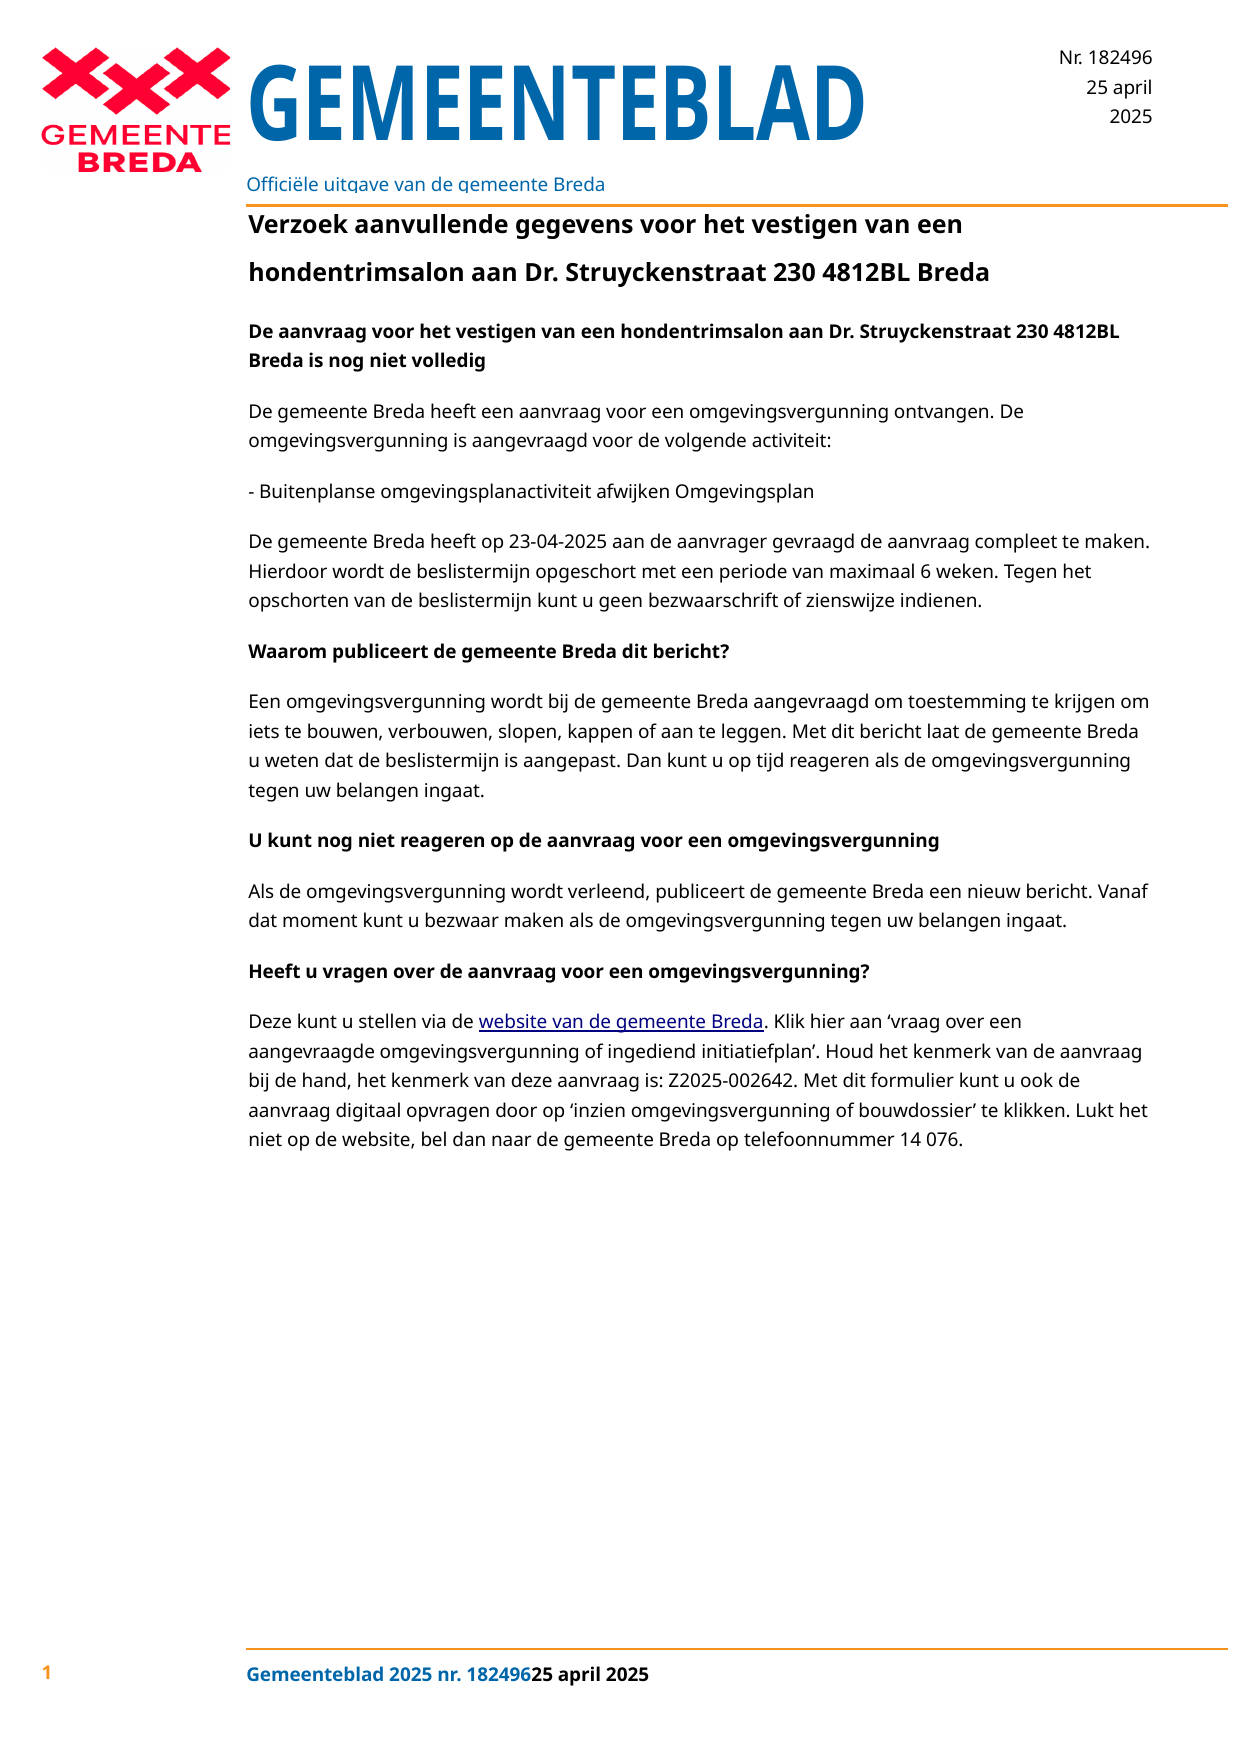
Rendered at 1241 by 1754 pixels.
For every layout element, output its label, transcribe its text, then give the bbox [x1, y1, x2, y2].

text U kunt nog niet reageren op de aanvraag voor een omgevingsvergunning [248, 827, 1152, 853]
text Waarom publiceert de gemeente Breda dit bericht? [248, 638, 1152, 664]
picture [41, 47, 231, 172]
text De gemeente Breda heeft een aanvraag voor een omgevingsvergunning ontvangen. De omgevingsvergunning is aangevraagd voor de volgende activiteit: [248, 398, 1152, 453]
text De gemeente Breda heeft op 23-04-2025 aan de aanvrager gevraagd de aanvraag compleet te maken. Hierdoor wordt de beslistermijn opgeschort met een periode van maximaal 6 weken. Tegen het opschorten van de beslistermijn kunt u geen bezwaarschrift of zienswijze indienen. [248, 528, 1152, 613]
text - Buitenplanse omgevingsplanactiviteit afwijken Omgevingsplan [248, 478, 1152, 504]
text Verzoek aanvullende gegevens voor het vestigen van een hondentrimsalon aan Dr. Struyckenstraat 230 4812BL Breda [248, 207, 1152, 288]
text Als de omgevingsvergunning wordt verleend, publiceert de gemeente Breda een nieuw bericht. Vanaf dat moment kunt u bezwaar maken als de omgevingsvergunning tegen uw belangen ingaat. [248, 878, 1152, 933]
text Deze kunt u stellen via de website van de gemeente Breda. Klik hier aan ‘vraag over een aangevraagde omgevingsvergunning of ingediend initiatiefplan’. Houd het kenmerk van de aanvraag bij de hand, het kenmerk van deze aanvraag is: Z2025-002642. Met dit formulier kunt u ook de aanvraag digitaal opvragen door op ‘inzien omgevingsvergunning of bouwdossier’ te klikken. Lukt het niet op de website, bel dan naar de gemeente Breda op telefoonnummer 14 076. [248, 1008, 1152, 1152]
text Heeft u vragen over de aanvraag voor een omgevingsvergunning? [248, 958, 1152, 984]
text De aanvraag voor het vestigen van een hondentrimsalon aan Dr. Struyckenstraat 230 4812BL Breda is nog niet volledig [248, 318, 1152, 373]
text Een omgevingsvergunning wordt bij de gemeente Breda aangevraagd om toestemming te krijgen om iets te bouwen, verbouwen, slopen, kappen of aan te leggen. Met dit bericht laat de gemeente Breda u weten dat de beslistermijn is aangepast. Dan kunt u op tijd reageren als de omgevingsvergunning tegen uw belangen ingaat. [248, 688, 1152, 803]
